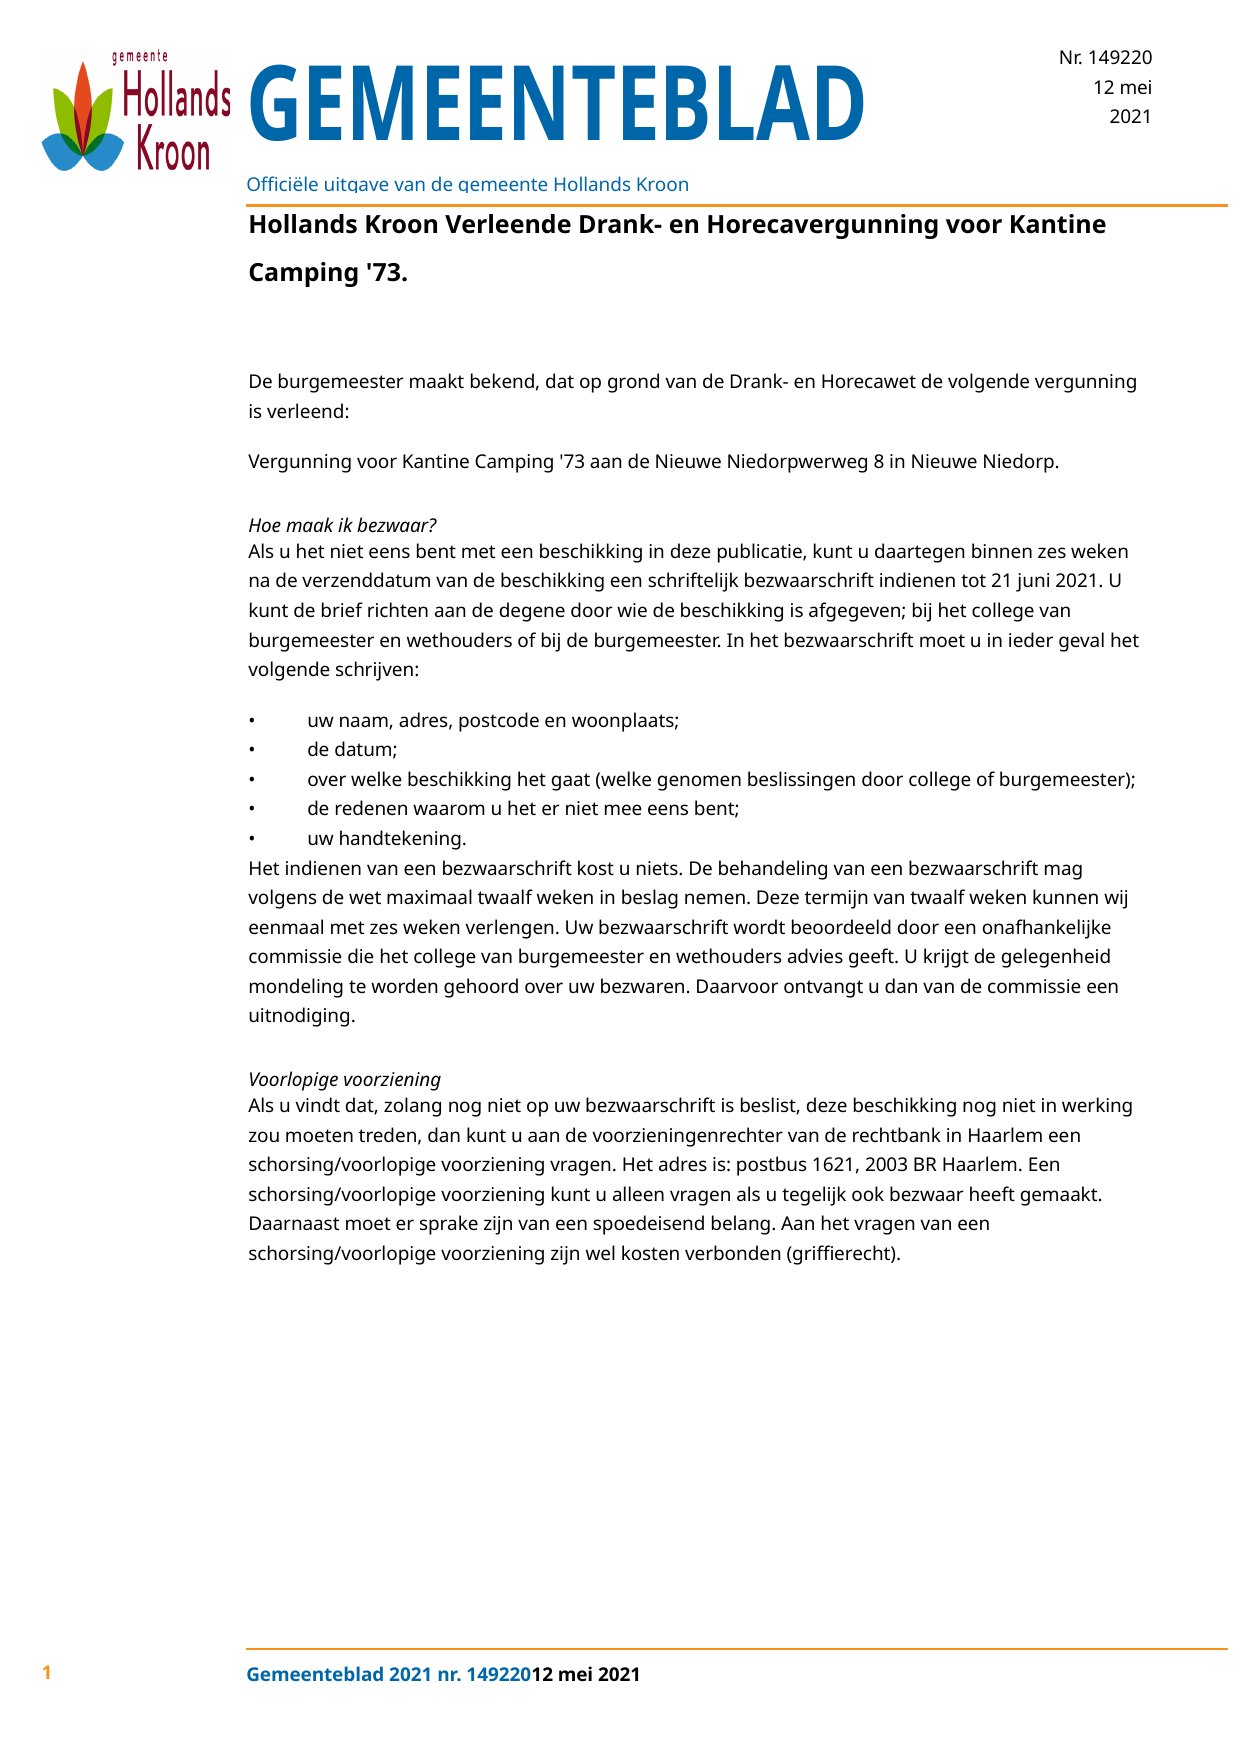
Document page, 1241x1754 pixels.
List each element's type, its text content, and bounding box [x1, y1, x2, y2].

text Hoe maak ik bezwaar? [248, 512, 1152, 538]
list de datum; [248, 736, 1152, 762]
text Het indienen van een bezwaarschrift kost u niets. De behandeling van een bezwaarschrift mag volgens de wet maximaal twaalf weken in beslag nemen. Deze termijn van twaalf weken kunnen wij eenmaal met zes weken verlengen. Uw bezwaarschrift wordt beoordeeld door een onafhankelijke commissie die het college van burgemeester en wethouders advies geeft. U krijgt de gelegenheid mondeling te worden gehoord over uw bezwaren. Daarvoor ontvangt u dan van de commissie een uitnodiging. [248, 855, 1152, 1028]
text De burgemeester maakt bekend, dat op grond van de Drank- en Horecawet de volgende vergunning is verleend: [248, 368, 1152, 424]
list uw handtekening. [248, 825, 1152, 851]
list uw naam, adres, postcode en woonplaats; [248, 707, 1152, 732]
text Voorlopige voorziening [248, 1067, 1152, 1092]
list de redenen waarom u het er niet mee eens bent; [248, 796, 1152, 821]
picture [41, 47, 231, 172]
list over welke beschikking het gaat (welke genomen beslissingen door college of burgemeester); [248, 766, 1152, 792]
text Als u vindt dat, zolang nog niet op uw bezwaarschrift is beslist, deze beschikking nog niet in werking zou moeten treden, dan kunt u aan de voorzieningenrechter van de rechtbank in Haarlem een schorsing/voorlopige voorziening vragen. Het adres is: postbus 1621, 2003 BR Haarlem. Een schorsing/voorlopige voorziening kunt u alleen vragen als u tegelijk ook bezwaar heeft gemaakt. Daarnaast moet er sprake zijn van een spoedeisend belang. Aan het vragen van een schorsing/voorlopige voorziening zijn wel kosten verbonden (griffierecht). [248, 1092, 1152, 1266]
text Vergunning voor Kantine Camping '73 aan de Nieuwe Niedorpwerweg 8 in Nieuwe Niedorp. [248, 448, 1152, 474]
text Als u het niet eens bent met een beschikking in deze publicatie, kunt u daartegen binnen zes weken na de verzenddatum van de beschikking een schriftelijk bezwaarschrift indienen tot 21 juni 2021. U kunt de brief richten aan de degene door wie de beschikking is afgegeven; bij het college van burgemeester en wethouders of bij de burgemeester. In het bezwaarschrift moet u in ieder geval het volgende schrijven: [248, 538, 1152, 682]
text Hollands Kroon Verleende Drank- en Horecavergunning voor Kantine Camping '73. [248, 207, 1152, 288]
